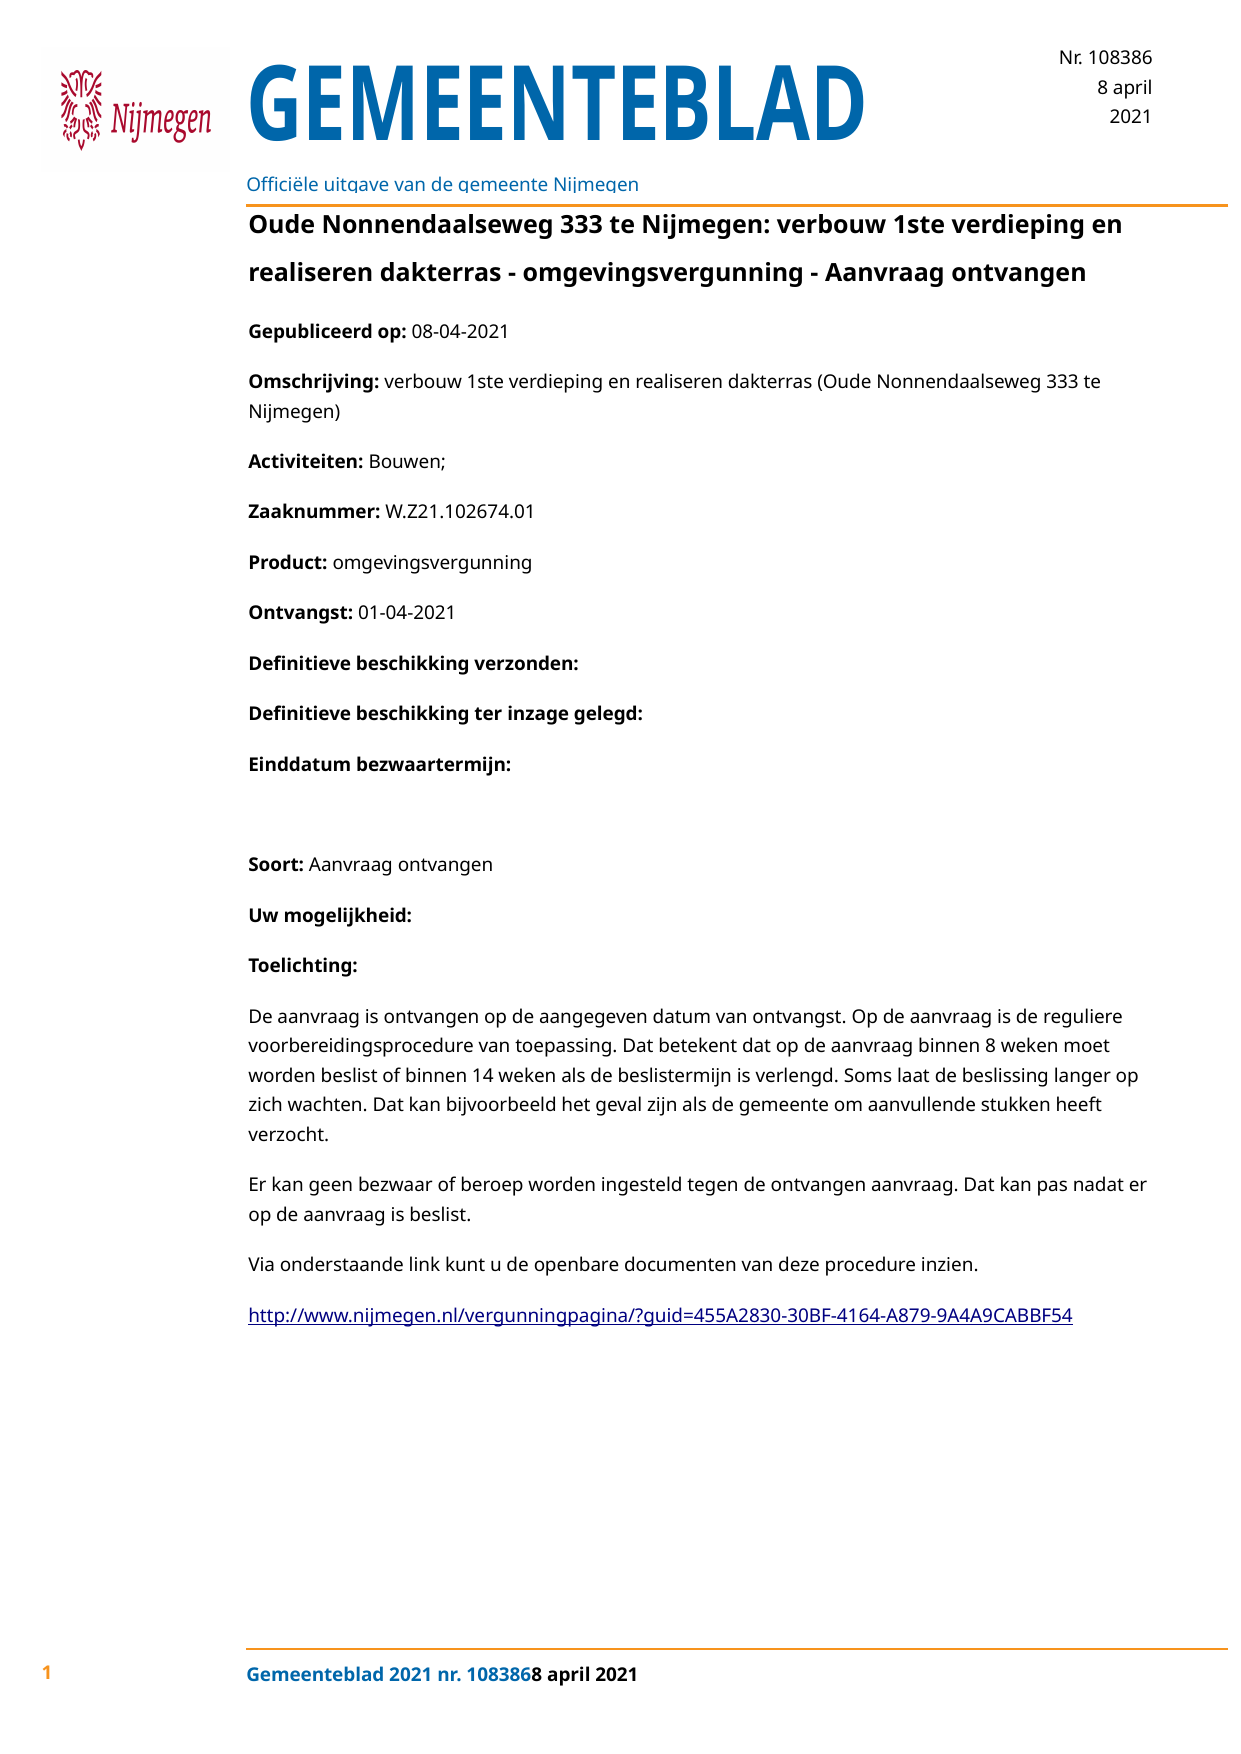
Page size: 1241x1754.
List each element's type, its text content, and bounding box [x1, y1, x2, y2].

text Ontvangst: 01-04-2021 [248, 599, 1152, 625]
picture [41, 47, 231, 172]
text Uw mogelijkheid: [248, 902, 1152, 928]
text Definitieve beschikking ter inzage gelegd: [248, 700, 1152, 726]
text http://www.nijmegen.nl/vergunningpagina/?guid=455A2830-30BF-4164-A879-9A4A9CABBF54 [248, 1302, 1152, 1328]
text Via onderstaande link kunt u de openbare documenten van deze procedure inzien. [248, 1252, 1152, 1277]
text Soort: Aanvraag ontvangen [248, 852, 1152, 877]
text Omschrijving: verbouw 1ste verdieping en realiseren dakterras (Oude Nonnendaalseweg 333 te Nijmegen) [248, 368, 1152, 424]
text Einddatum bezwaartermijn: [248, 751, 1152, 777]
text Product: omgevingsvergunning [248, 549, 1152, 575]
text Oude Nonnendaalseweg 333 te Nijmegen: verbouw 1ste verdieping en realiseren dakterras - omgevingsvergunning - Aanvraag ontvangen [248, 207, 1152, 288]
text De aanvraag is ontvangen op de aangegeven datum van ontvangst. Op de aanvraag is de reguliere voorbereidingsprocedure van toepassing. Dat betekent dat op de aanvraag binnen 8 weken moet worden beslist of binnen 14 weken als de beslistermijn is verlengd. Soms laat de beslissing langer op zich wachten. Dat kan bijvoorbeeld het geval zijn als de gemeente om aanvullende stukken heeft verzocht. [248, 1003, 1152, 1147]
text Toelichting: [248, 952, 1152, 978]
text Activiteiten: Bouwen; [248, 448, 1152, 474]
text Zaaknummer: W.Z21.102674.01 [248, 499, 1152, 524]
text Definitieve beschikking verzonden: [248, 650, 1152, 676]
text Gepubliceerd op: 08-04-2021 [248, 318, 1152, 344]
text Er kan geen bezwaar of beroep worden ingesteld tegen de ontvangen aanvraag. Dat kan pas nadat er op de aanvraag is beslist. [248, 1172, 1152, 1227]
